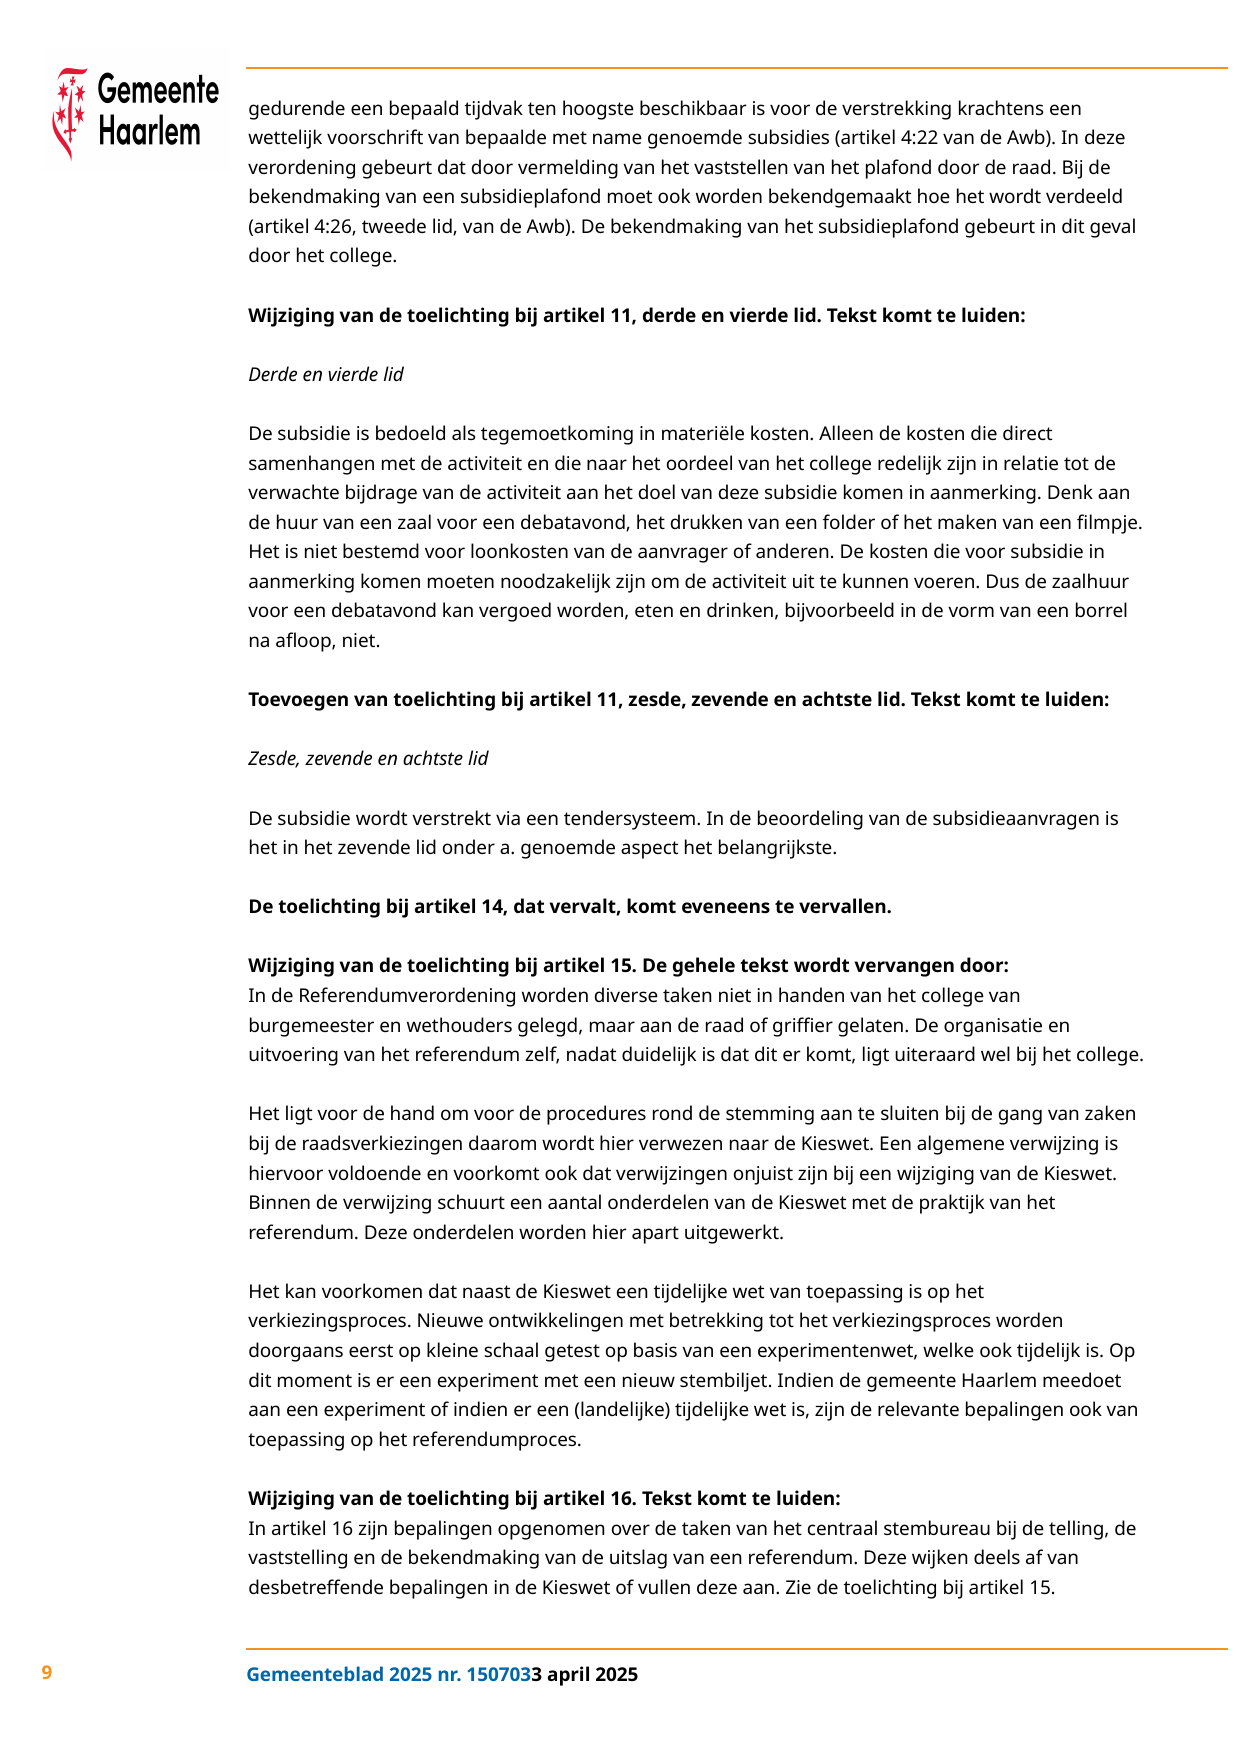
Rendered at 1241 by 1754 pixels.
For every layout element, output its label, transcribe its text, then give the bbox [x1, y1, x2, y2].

text Wijziging van de toelichting bij artikel 16. Tekst komt te luiden: [248, 1485, 1152, 1511]
text In de Referendumverordening worden diverse taken niet in handen van het college van burgemeester en wethouders gelegd, maar aan de raad of griffier gelaten. De organisatie en uitvoering van het referendum zelf, nadat duidelijk is dat dit er komt, ligt uiteraard wel bij het college. [248, 982, 1152, 1067]
picture [41, 47, 231, 172]
text Zesde, zevende en achtste lid [248, 746, 1152, 771]
text Wijziging van de toelichting bij artikel 15. De gehele tekst wordt vervangen door: [248, 953, 1152, 978]
text gedurende een bepaald tijdvak ten hoogste beschikbaar is voor de verstrekking krachtens een wettelijk voorschrift van bepaalde met name genoemde subsidies (artikel 4:22 van de Awb). In deze verordening gebeurt dat door vermelding van het vaststellen van het plafond door de raad. Bij de bekendmaking van een subsidieplafond moet ook worden bekendgemaakt hoe het wordt verdeeld (artikel 4:26, tweede lid, van de Awb). De bekendmaking van het subsidieplafond gebeurt in dit geval door het college. [248, 95, 1152, 268]
text In artikel 16 zijn bepalingen opgenomen over de taken van het centraal stembureau bij de telling, de vaststelling en de bekendmaking van de uitslag van een referendum. Deze wijken deels af van desbetreffende bepalingen in de Kieswet of vullen deze aan. Zie de toelichting bij artikel 15. [248, 1515, 1152, 1600]
text Het ligt voor de hand om voor de procedures rond de stemming aan te sluiten bij de gang van zaken bij de raadsverkiezingen daarom wordt hier verwezen naar de Kieswet. Een algemene verwijzing is hiervoor voldoende en voorkomt ook dat verwijzingen onjuist zijn bij een wijziging van de Kieswet. Binnen de verwijzing schuurt een aantal onderdelen van de Kieswet met de praktijk van het referendum. Deze onderdelen worden hier apart uitgewerkt. [248, 1101, 1152, 1245]
text Wijziging van de toelichting bij artikel 11, derde en vierde lid. Tekst komt te luiden: [248, 302, 1152, 328]
text De toelichting bij artikel 14, dat vervalt, komt eveneens te vervallen. [248, 893, 1152, 919]
text Het kan voorkomen dat naast de Kieswet een tijdelijke wet van toepassing is op het verkiezingsproces. Nieuwe ontwikkelingen met betrekking tot het verkiezingsproces worden doorgaans eerst op kleine schaal getest op basis van een experimentenwet, welke ook tijdelijk is. Op dit moment is er een experiment met een nieuw stembiljet. Indien de gemeente Haarlem meedoet aan een experiment of indien er een (landelijke) tijdelijke wet is, zijn de relevante bepalingen ook van toepassing op het referendumproces. [248, 1278, 1152, 1452]
text De subsidie wordt verstrekt via een tendersysteem. In de beoordeling van de subsidieaanvragen is het in het zevende lid onder a. genoemde aspect het belangrijkste. [248, 805, 1152, 860]
text Derde en vierde lid [248, 361, 1152, 387]
text De subsidie is bedoeld als tegemoetkoming in materiële kosten. Alleen de kosten die direct samenhangen met de activiteit en die naar het oordeel van het college redelijk zijn in relatie tot de verwachte bijdrage van de activiteit aan het doel van deze subsidie komen in aanmerking. Denk aan de huur van een zaal voor een debatavond, het drukken van een folder of het maken van een filmpje. Het is niet bestemd voor loonkosten van de aanvrager of anderen. De kosten die voor subsidie in aanmerking komen moeten noodzakelijk zijn om de activiteit uit te kunnen voeren. Dus de zaalhuur voor een debatavond kan vergoed worden, eten en drinken, bijvoorbeeld in de vorm van een borrel na afloop, niet. [248, 420, 1152, 653]
text Toevoegen van toelichting bij artikel 11, zesde, zevende en achtste lid. Tekst komt te luiden: [248, 686, 1152, 712]
